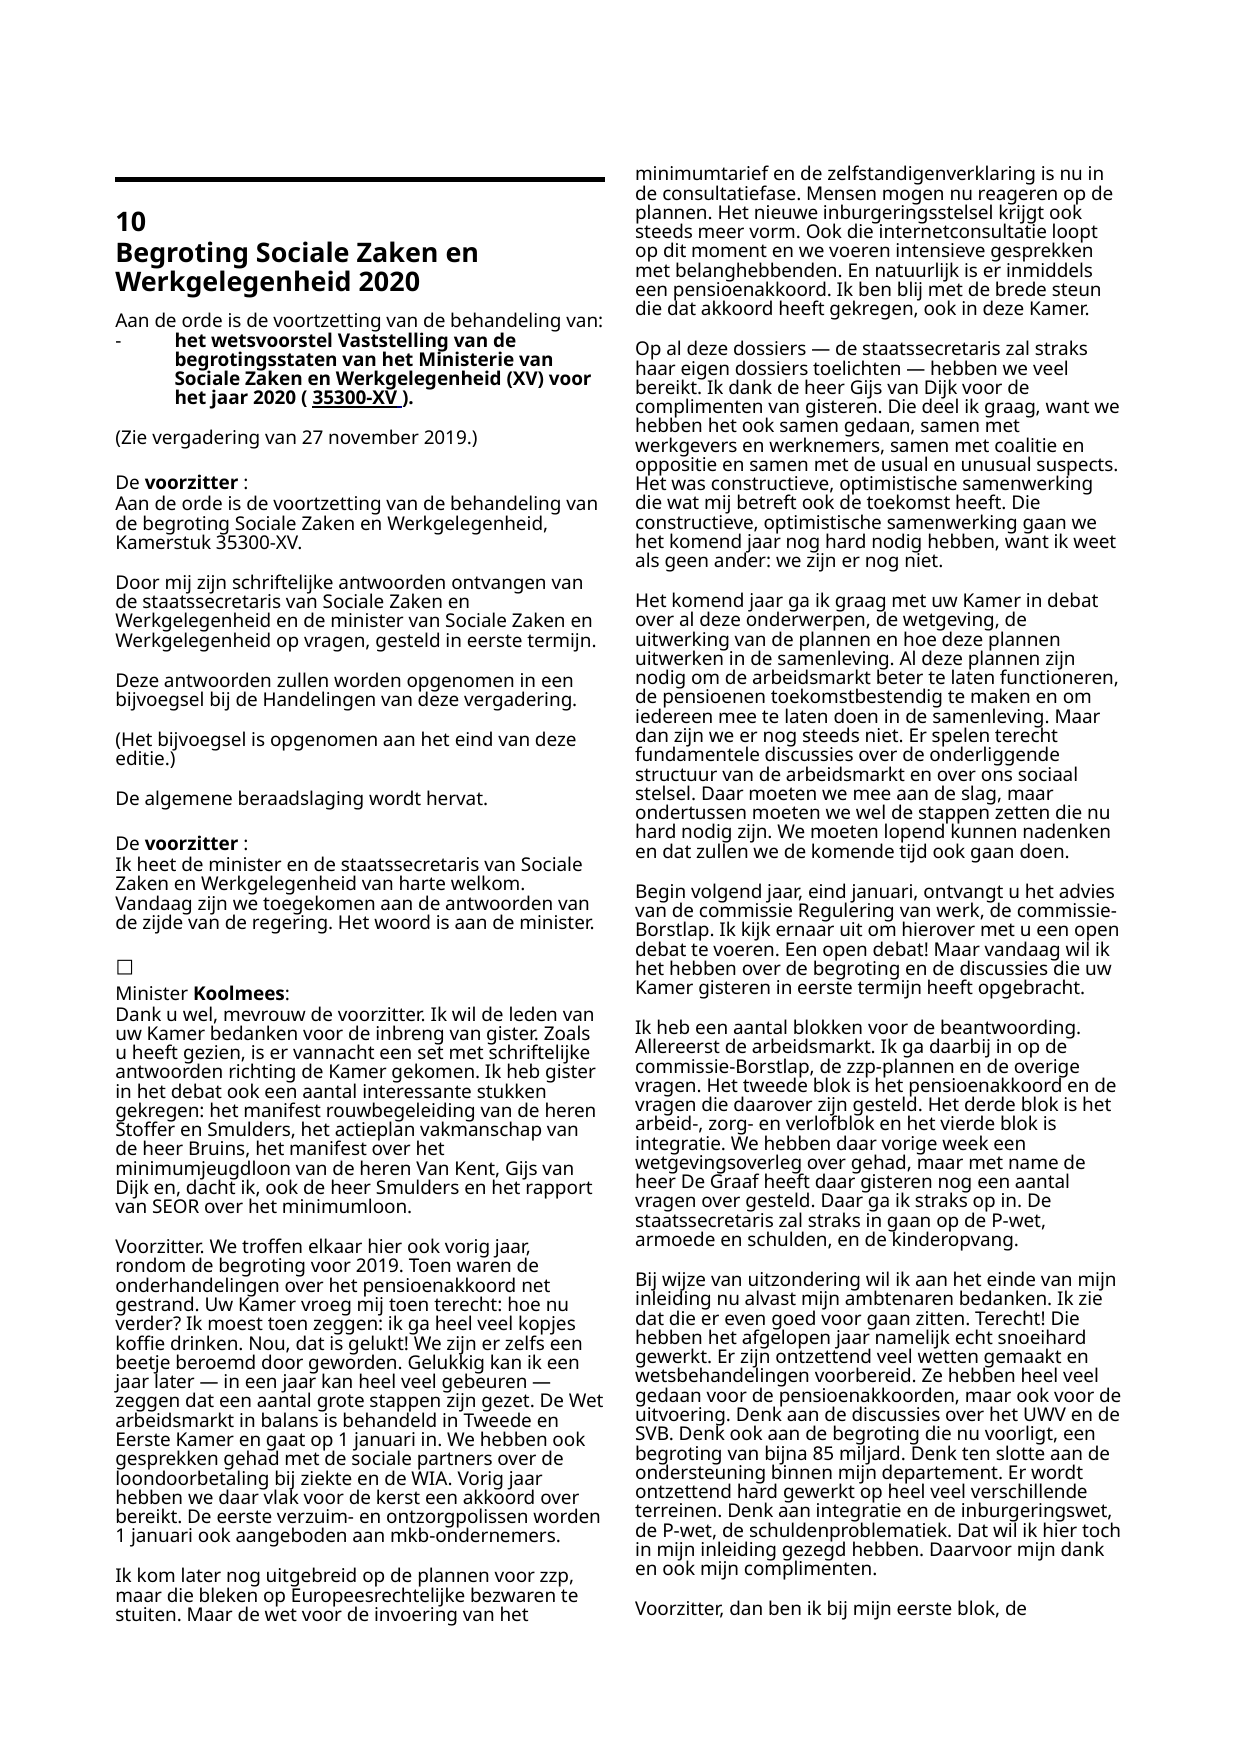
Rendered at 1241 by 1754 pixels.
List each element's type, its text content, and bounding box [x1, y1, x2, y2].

text Begin volgend jaar, eind januari, ontvangt u het advies van de commissie Regulering van werk, de commissie-Borstlap. Ik kijk ernaar uit om hierover met u een open debat te voeren. Een open debat! Maar vandaag wil ik het hebben over de begroting en de discussies die uw Kamer gisteren in eerste termijn heeft opgebracht. [635, 883, 1125, 998]
text (Zie vergadering van 27 november 2019.) [115, 429, 605, 449]
text Aan de orde is de voortzetting van de behandeling van: [115, 312, 605, 332]
text Bij wijze van uitzondering wil ik aan het einde van mijn inleiding nu alvast mijn ambtenaren bedanken. Ik zie dat die er even goed voor gaan zitten. Terecht! Die hebben het afgelopen jaar namelijk echt snoeihard gewerkt. Er zijn ontzettend veel wetten gemaakt en wetsbehandelingen voorbereid. Ze hebben heel veel gedaan voor de pensioenakkoorden, maar ook voor de uitvoering. Denk aan de discussies over het UWV en de SVB. Denk ook aan de begroting die nu voorligt, een begroting van bijna 85 miljard. Denk ten slotte aan de ondersteuning binnen mijn departement. Er wordt ontzettend hard gewerkt op heel veel verschillende terreinen. Denk aan integratie en de inburgeringswet, de P-wet, de schuldenproblematiek. Dat wil ik hier toch in mijn inleiding gezegd hebben. Daarvoor mijn dank en ook mijn complimenten. [635, 1271, 1125, 1579]
text De voorzitter : [115, 830, 605, 856]
text Begroting Sociale Zaken en Werkgelegenheid 2020 [115, 239, 605, 312]
text Het komend jaar ga ik graag met uw Kamer in debat over al deze onderwerpen, de wetgeving, de uitwerking van de plannen en hoe deze plannen uitwerken in de samenleving. Al deze plannen zijn nodig om de arbeidsmarkt beter te laten functioneren, de pensioenen toekomstbestendig te maken en om iedereen mee te laten doen in de samenleving. Maar dan zijn we er nog steeds niet. Er spelen terecht fundamentele discussies over de onderliggende structuur van de arbeidsmarkt en over ons sociaal stelsel. Daar moeten we mee aan de slag, maar ondertussen moeten we wel de stappen zetten die nu hard nodig zijn. We moeten lopend kunnen nadenken en dat zullen we de komende tijd ook gaan doen. [635, 592, 1125, 862]
text Voorzitter, dan ben ik bij mijn eerste blok, de [635, 1600, 1125, 1619]
text ⬜ [115, 954, 605, 980]
text Aan de orde is de voortzetting van de behandeling van de begroting Sociale Zaken en Werkgelegenheid, Kamerstuk 35300-XV. [115, 495, 605, 553]
text De algemene beraadslaging wordt hervat. [115, 790, 605, 809]
text Door mij zijn schriftelijke antwoorden ontvangen van de staatssecretaris van Sociale Zaken en Werkgelegenheid en de minister van Sociale Zaken en Werkgelegenheid op vragen, gesteld in eerste termijn. [115, 574, 605, 651]
text De voorzitter : [115, 469, 605, 495]
text Voorzitter. We troffen elkaar hier ook vorig jaar, rondom de begroting voor 2019. Toen waren de onderhandelingen over het pensioenakkoord net gestrand. Uw Kamer vroeg mij toen terecht: hoe nu verder? Ik moest toen zeggen: ik ga heel veel kopjes koffie drinken. Nou, dat is gelukt! We zijn er zelfs een beetje beroemd door geworden. Gelukkig kan ik een jaar later — in een jaar kan heel veel gebeuren — zeggen dat een aantal grote stappen zijn gezet. De Wet arbeidsmarkt in balans is behandeld in Tweede en Eerste Kamer en gaat op 1 januari in. We hebben ook gesprekken gehad met de sociale partners over de loondoorbetaling bij ziekte en de WIA. Vorig jaar hebben we daar vlak voor de kerst een akkoord over bereikt. De eerste verzuim- en ontzorgpolissen worden 1 januari ook aangeboden aan mkb-ondernemers. [115, 1238, 605, 1547]
text Deze antwoorden zullen worden opgenomen in een bijvoegsel bij de Handelingen van deze vergadering. [115, 672, 605, 710]
text 10 [115, 203, 605, 239]
text Ik heb een aantal blokken voor de beantwoording. Allereerst de arbeidsmarkt. Ik ga daarbij in op de commissie-Borstlap, de zzp-plannen en de overige vragen. Het tweede blok is het pensioenakkoord en de vragen die daarover zijn gesteld. Het derde blok is het arbeid-, zorg- en verlofblok en het vierde blok is integratie. We hebben daar vorige week een wetgevingsoverleg over gehad, maar met name de heer De Graaf heeft daar gisteren nog een aantal vragen over gesteld. Daar ga ik straks op in. De staatssecretaris zal straks in gaan op de P-wet, armoede en schulden, en de kinderopvang. [635, 1019, 1125, 1250]
list het wetsvoorstel Vaststelling van de begrotingsstaten van het Ministerie van Sociale Zaken en Werkgelegenheid (XV) voor het jaar 2020 ( 35300-XV ). [115, 332, 605, 409]
text Ik kom later nog uitgebreid op de plannen voor zzp, maar die bleken op Europeesrechtelijke bezwaren te stuiten. Maar de wet voor de invoering van het [115, 1567, 605, 1625]
text Ik heet de minister en de staatssecretaris van Sociale Zaken en Werkgelegenheid van harte welkom. Vandaag zijn we toegekomen aan de antwoorden van de zijde van de regering. Het woord is aan de minister. [115, 856, 605, 933]
text Dank u wel, mevrouw de voorzitter. Ik wil de leden van uw Kamer bedanken voor de inbreng van gister. Zoals u heeft gezien, is er vannacht een set met schriftelijke antwoorden richting de Kamer gekomen. Ik heb gister in het debat ook een aantal interessante stukken gekregen: het manifest rouwbegeleiding van de heren Stoffer en Smulders, het actieplan vakmanschap van de heer Bruins, het manifest over het minimumjeugdloon van de heren Van Kent, Gijs van Dijk en, dacht ik, ook de heer Smulders en het rapport van SEOR over het minimumloon. [115, 1006, 605, 1217]
text minimumtarief en de zelfstandigenverklaring is nu in de consultatiefase. Mensen mogen nu reageren op de plannen. Het nieuwe inburgeringsstelsel krijgt ook steeds meer vorm. Ook die internetconsultatie loopt op dit moment en we voeren intensieve gesprekken met belanghebbenden. En natuurlijk is er inmiddels een pensioenakkoord. Ik ben blij met de brede steun die dat akkoord heeft gekregen, ook in deze Kamer. [635, 165, 1125, 319]
text Op al deze dossiers — de staatssecretaris zal straks haar eigen dossiers toelichten — hebben we veel bereikt. Ik dank de heer Gijs van Dijk voor de complimenten van gisteren. Die deel ik graag, want we hebben het ook samen gedaan, samen met werkgevers en werknemers, samen met coalitie en oppositie en samen met de usual en unusual suspects. Het was constructieve, optimistische samenwerking die wat mij betreft ook de toekomst heeft. Die constructieve, optimistische samenwerking gaan we het komend jaar nog hard nodig hebben, want ik weet als geen ander: we zijn er nog niet. [635, 340, 1125, 571]
text (Het bijvoegsel is opgenomen aan het eind van deze editie.) [115, 731, 605, 769]
text Minister Koolmees: [115, 980, 605, 1006]
